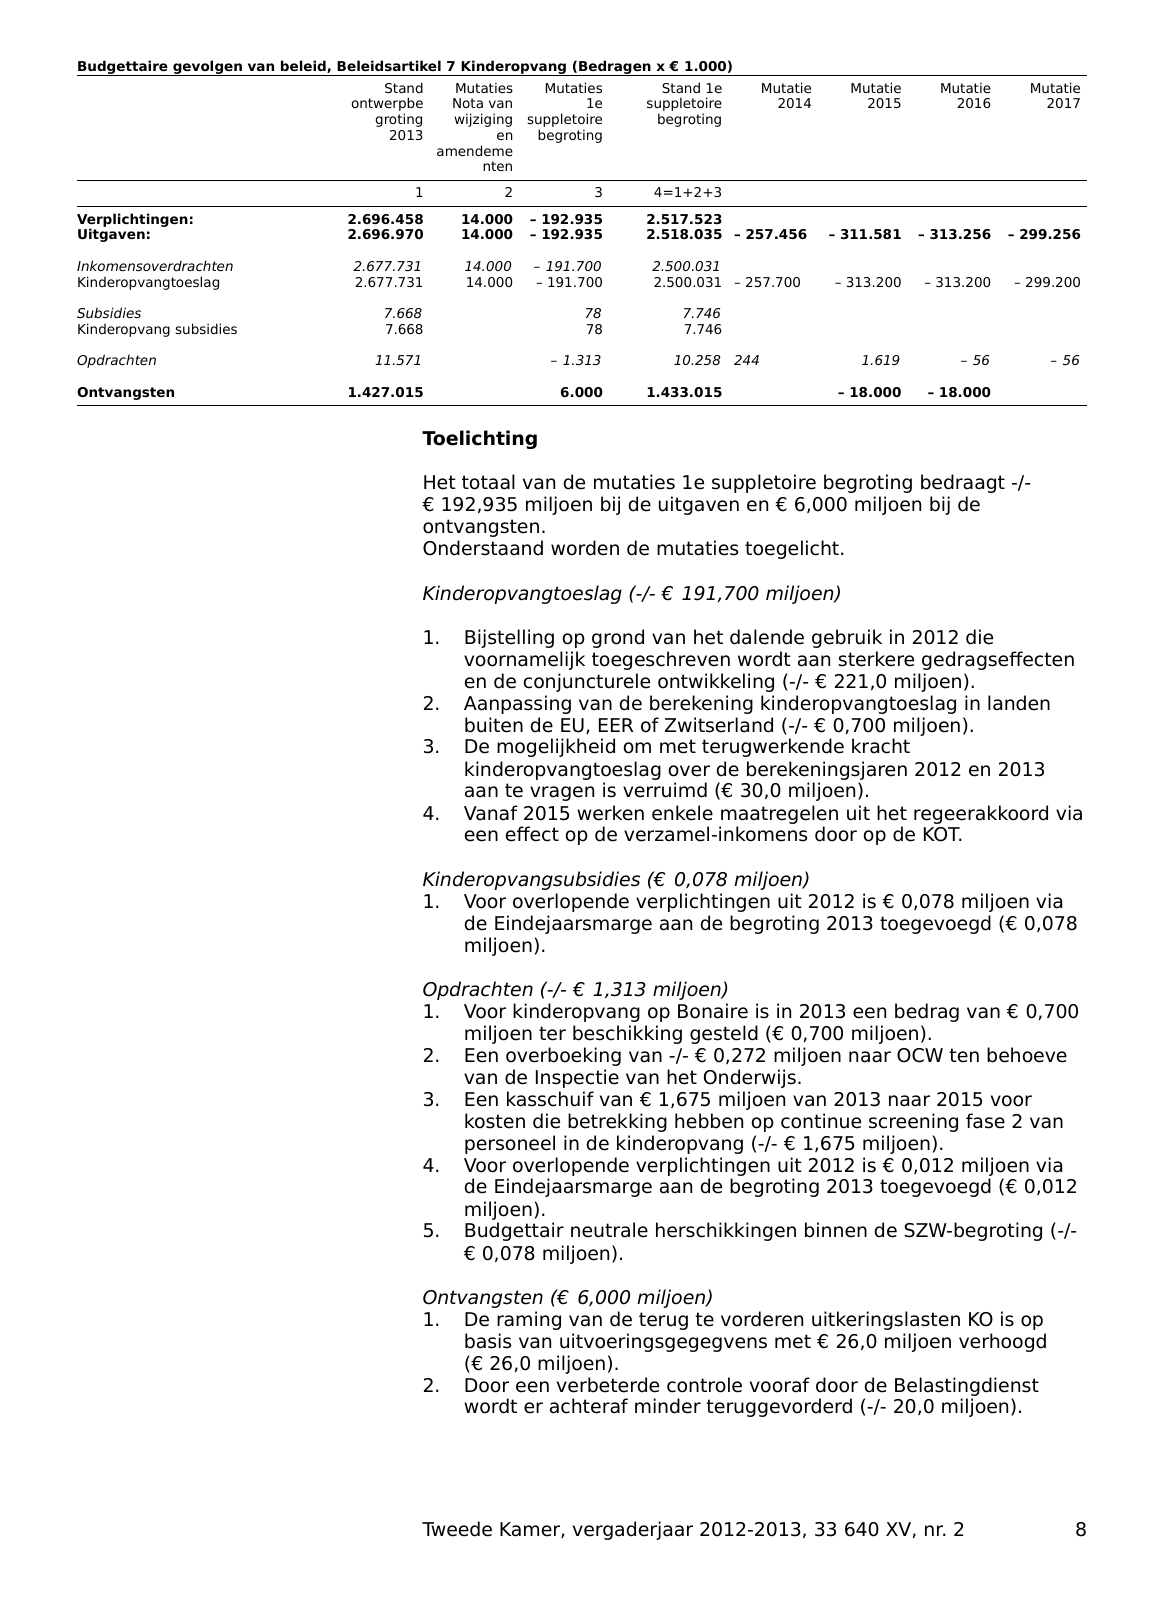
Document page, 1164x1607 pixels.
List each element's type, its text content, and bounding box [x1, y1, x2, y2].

table_header Budgettaire gevolgen van beleid, Beleidsartikel 7 Kinderopvang (Bedragen x € 1.000) [77, 59, 1087, 75]
table_cell [728, 181, 818, 206]
text 1. Voor kinderopvang op Bonaire is in 2013 een bedrag van € 0,700 miljoen ter beschikking gesteld (€ 0,700 miljoen). [422, 1001, 1087, 1044]
table_cell [728, 385, 818, 405]
subtitle Toelichting [422, 428, 1087, 450]
table_cell 7.746 [609, 306, 728, 322]
table_cell [997, 385, 1087, 405]
text 2. Een overboeking van -/- € 0,272 miljoen naar OCW ten behoeve van de Inspectie van het Onderwijs. [422, 1044, 1087, 1088]
table_cell [997, 290, 1087, 306]
text Het totaal van de mutaties 1e suppletoire begroting bedraagt -/- € 192,935 miljoen bij de uitgaven en € 6,000 miljoen bij de ontvangsten. [422, 472, 1087, 538]
table_cell – 192.935 [519, 227, 608, 243]
table_cell 1.427.015 [340, 385, 429, 405]
table_cell [77, 76, 340, 179]
table_cell 2.500.031 [609, 274, 728, 290]
table_cell 2.518.035 [609, 227, 728, 243]
table_cell [818, 181, 907, 206]
table_cell [997, 306, 1087, 322]
table_cell [429, 306, 519, 322]
table_cell [907, 322, 997, 337]
table_cell [429, 322, 519, 337]
table_cell 1.433.015 [609, 385, 728, 405]
table_cell 2.500.031 [609, 259, 728, 274]
table_cell [818, 306, 907, 322]
table_cell 3 [519, 181, 608, 206]
text Onderstaand worden de mutaties toegelicht. [422, 538, 1087, 560]
table_cell 7.668 [340, 306, 429, 322]
table_cell [907, 306, 997, 322]
table_cell – 257.456 [728, 227, 818, 243]
table_cell [818, 290, 907, 306]
text 4. Vanaf 2015 werken enkele maatregelen uit het regeerakkoord via een effect op de verzamel-inkomens door op de KOT. [422, 802, 1087, 846]
table_cell [77, 290, 340, 306]
table_cell [429, 385, 519, 405]
table_cell [997, 259, 1087, 274]
table_cell – 191.700 [519, 274, 608, 290]
table_cell [818, 259, 907, 274]
table_cell 7.746 [609, 322, 728, 337]
table_cell – 299.256 [997, 227, 1087, 243]
table_cell [728, 322, 818, 337]
table_cell 1 [340, 181, 429, 206]
table_cell [728, 290, 818, 306]
table_cell [609, 243, 728, 259]
table_cell [997, 243, 1087, 259]
table_cell [519, 290, 608, 306]
text 2. Aanpassing van de berekening kinderopvangtoeslag in landen buiten de EU, EER of Zwitserland (-/- € 0,700 miljoen). [422, 692, 1087, 736]
table_cell [429, 337, 519, 353]
table_cell 4=1+2+3 [609, 181, 728, 206]
table_cell [818, 337, 907, 353]
table_cell Stand 1e suppletoire begroting [609, 76, 728, 179]
table_cell – 56 [907, 353, 997, 369]
table_cell Mutaties 1e suppletoire begroting [519, 76, 608, 179]
table_cell [818, 369, 907, 384]
table_cell – 313.200 [818, 274, 907, 290]
table_cell Mutatie 2015 [818, 76, 907, 179]
table_cell [818, 243, 907, 259]
table_cell [818, 207, 907, 227]
table_cell [728, 207, 818, 227]
table_cell 78 [519, 306, 608, 322]
table_cell [609, 337, 728, 353]
table_cell [429, 243, 519, 259]
table_cell 14.000 [429, 259, 519, 274]
text 1. Bijstelling op grond van het dalende gebruik in 2012 die voornamelijk toegeschreven wordt aan sterkere gedragseffecten en de conjuncturele ontwikkeling (-/- € 221,0 miljoen). [422, 627, 1087, 692]
table_cell Mutaties Nota van wijziging en amendementen [429, 76, 519, 179]
table_cell – 299.200 [997, 274, 1087, 290]
table_cell [609, 369, 728, 384]
table_cell [907, 259, 997, 274]
table_cell 2.677.731 [340, 259, 429, 274]
table_cell 2.696.970 [340, 227, 429, 243]
table_cell 2 [429, 181, 519, 206]
table_cell [429, 290, 519, 306]
subtitle Kinderopvangtoeslag (-/- € 191,700 miljoen) [422, 582, 1087, 604]
table_cell 14.000 [429, 227, 519, 243]
table_cell 78 [519, 322, 608, 337]
table_cell [340, 290, 429, 306]
table_cell – 313.200 [907, 274, 997, 290]
table_cell – 1.313 [519, 353, 608, 369]
text 4. Voor overlopende verplichtingen uit 2012 is € 0,012 miljoen via de Eindejaarsmarge aan de begroting 2013 toegevoegd (€ 0,012 miljoen). [422, 1154, 1087, 1220]
text 2. Door een verbeterde controle vooraf door de Belastingdienst wordt er achteraf minder teruggevorderd (-/- 20,0 miljoen). [422, 1374, 1087, 1418]
table_cell [907, 369, 997, 384]
text 1. Voor overlopende verplichtingen uit 2012 is € 0,078 miljoen via de Eindejaarsmarge aan de begroting 2013 toegevoegd (€ 0,078 miljoen). [422, 891, 1087, 956]
table_cell Uitgaven: [77, 227, 340, 243]
table_cell [728, 369, 818, 384]
table_cell 2.677.731 [340, 274, 429, 290]
table_cell – 56 [997, 353, 1087, 369]
table_cell [997, 369, 1087, 384]
table_cell Kinderopvang subsidies [77, 322, 340, 337]
table_cell Verplichtingen: [77, 207, 340, 227]
table_cell Kinderopvangtoeslag [77, 274, 340, 290]
table_cell 14.000 [429, 274, 519, 290]
table_cell [997, 337, 1087, 353]
subtitle Kinderopvangsubsidies (€ 0,078 miljoen) [422, 868, 1087, 891]
table_cell 11.571 [340, 353, 429, 369]
table_cell [429, 353, 519, 369]
text 3. Een kasschuif van € 1,675 miljoen van 2013 naar 2015 voor kosten die betrekking hebben op continue screening fase 2 van personeel in de kinderopvang (-/- € 1,675 miljoen). [422, 1088, 1087, 1154]
table_cell – 18.000 [907, 385, 997, 405]
table_cell [519, 369, 608, 384]
text 3. De mogelijkheid om met terugwerkende kracht kinderopvangtoeslag over de berekeningsjaren 2012 en 2013 aan te vragen is verruimd (€ 30,0 miljoen). [422, 736, 1087, 802]
table_cell [997, 181, 1087, 206]
text 1. De raming van de terug te vorderen uitkeringslasten KO is op basis van uitvoeringsgegegvens met € 26,0 miljoen verhoogd (€ 26,0 miljoen). [422, 1308, 1087, 1374]
table_cell 6.000 [519, 385, 608, 405]
table_cell [519, 243, 608, 259]
table_cell [77, 243, 340, 259]
table_cell Mutatie 2016 [907, 76, 997, 179]
table_cell [609, 290, 728, 306]
table_cell [429, 369, 519, 384]
table_cell Mutatie 2017 [997, 76, 1087, 179]
table_cell Mutatie 2014 [728, 76, 818, 179]
table_cell 2.517.523 [609, 207, 728, 227]
table_cell [818, 322, 907, 337]
table_cell 2.696.458 [340, 207, 429, 227]
table_cell – 191.700 [519, 259, 608, 274]
table_cell [907, 337, 997, 353]
table_cell [997, 322, 1087, 337]
table_cell Ontvangsten [77, 385, 340, 405]
table_cell [907, 207, 997, 227]
table_cell [519, 337, 608, 353]
table_cell – 18.000 [818, 385, 907, 405]
table_cell [340, 243, 429, 259]
table_cell 7.668 [340, 322, 429, 337]
table_cell Stand ontwerpbegroting 2013 [340, 76, 429, 179]
table_cell [907, 181, 997, 206]
table_cell [77, 181, 340, 206]
table_cell [728, 259, 818, 274]
table_cell – 311.581 [818, 227, 907, 243]
table_cell [728, 306, 818, 322]
subtitle Ontvangsten (€ 6,000 miljoen) [422, 1287, 1087, 1308]
table_cell 1.619 [818, 353, 907, 369]
table_cell 10.258 [609, 353, 728, 369]
table_cell Opdrachten [77, 353, 340, 369]
subtitle Opdrachten (-/- € 1,313 miljoen) [422, 979, 1087, 1001]
table_cell [907, 243, 997, 259]
table_cell [340, 369, 429, 384]
table_cell Inkomensoverdrachten [77, 259, 340, 274]
table_cell 14.000 [429, 207, 519, 227]
text 5. Budgettair neutrale herschikkingen binnen de SZW-begroting (-/- € 0,078 miljoen). [422, 1220, 1087, 1264]
table_cell [77, 369, 340, 384]
table_cell [907, 290, 997, 306]
table_cell Subsidies [77, 306, 340, 322]
table_cell [728, 337, 818, 353]
table_cell [77, 337, 340, 353]
table_cell – 313.256 [907, 227, 997, 243]
table_cell – 192.935 [519, 207, 608, 227]
table_cell – 257.700 [728, 274, 818, 290]
table_cell [997, 207, 1087, 227]
table_cell 244 [728, 353, 818, 369]
table_cell [340, 337, 429, 353]
table_cell [728, 243, 818, 259]
